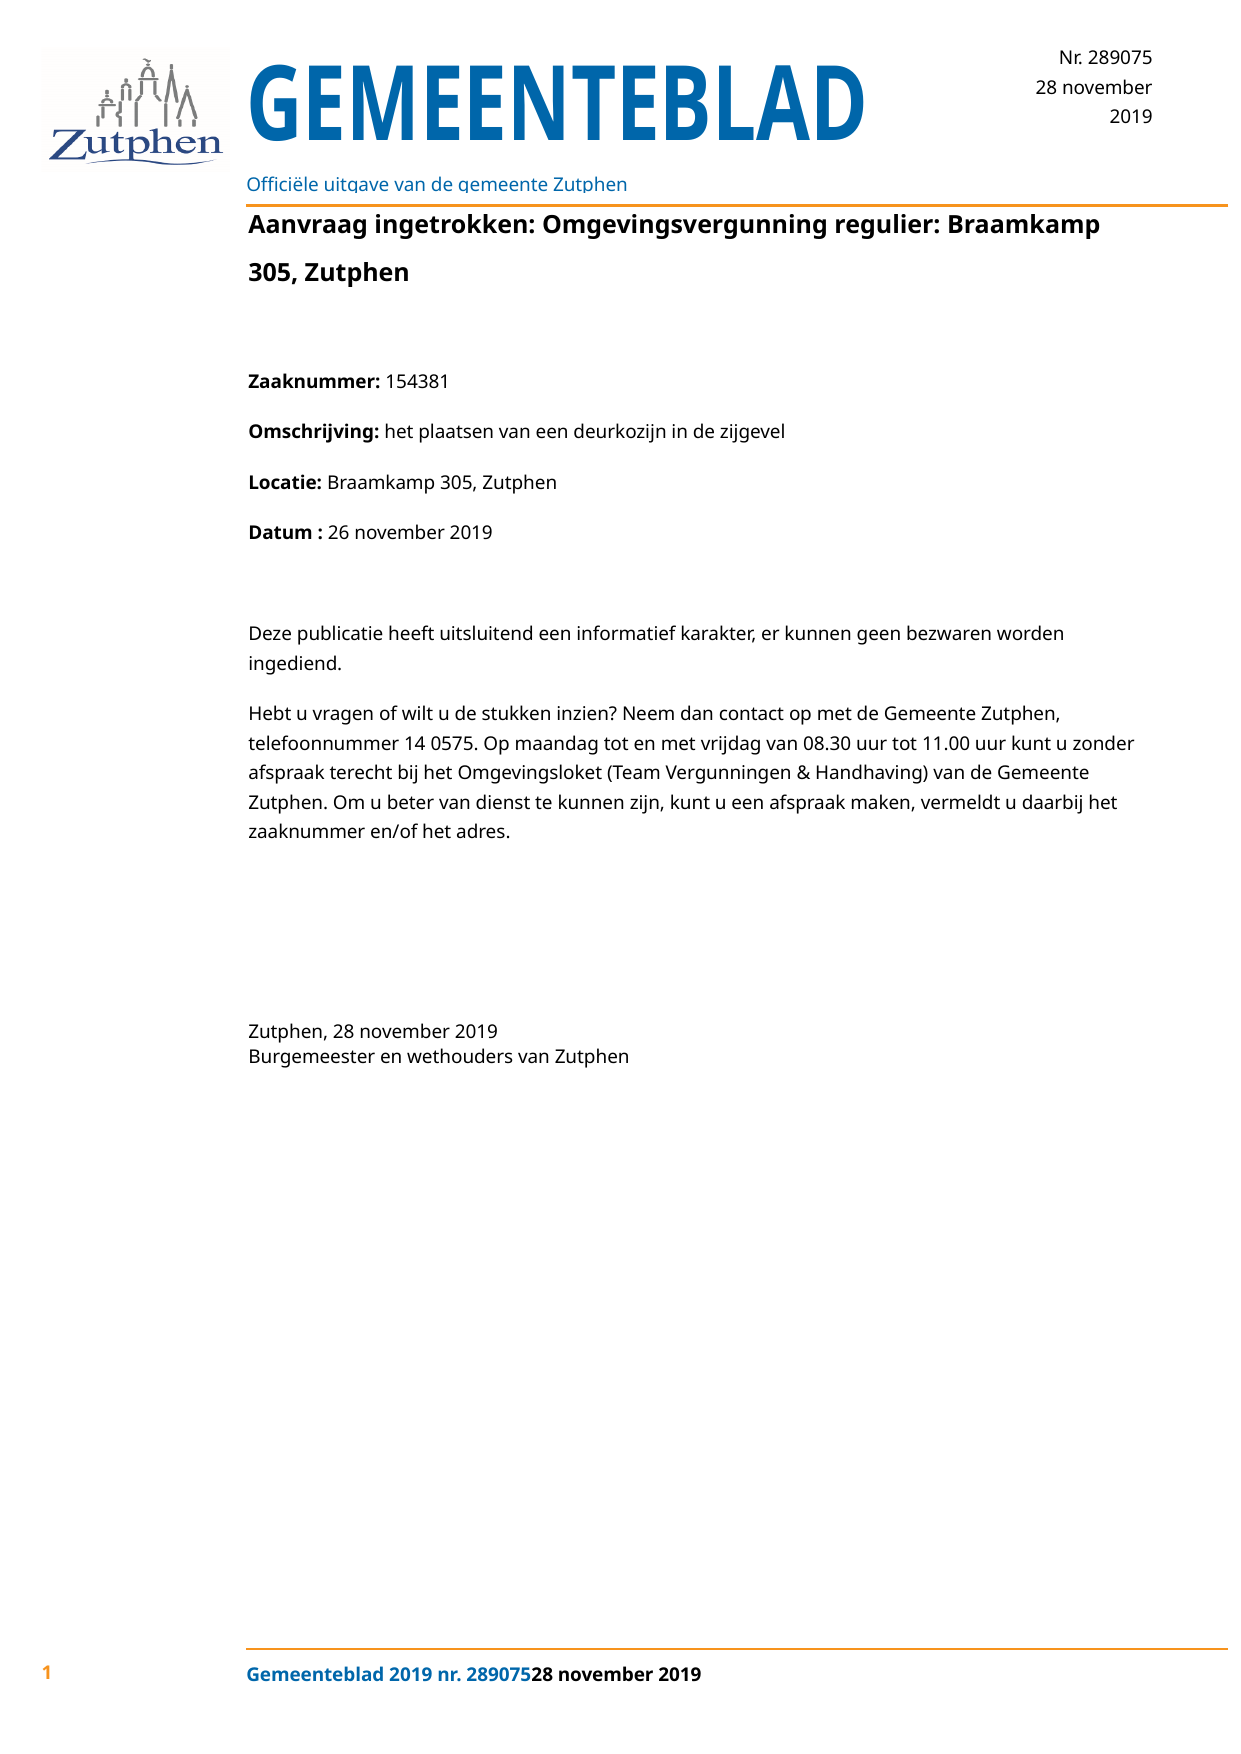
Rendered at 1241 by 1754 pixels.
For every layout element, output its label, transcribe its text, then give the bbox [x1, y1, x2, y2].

text Burgemeester en wethouders van Zutphen [248, 1043, 1152, 1069]
text Hebt u vragen of wilt u de stukken inzien? Neem dan contact op met de Gemeente Zutphen, telefoonnummer 14 0575. Op maandag tot en met vrijdag van 08.30 uur tot 11.00 uur kunt u zonder afspraak terecht bij het Omgevingsloket (Team Vergunningen & Handhaving) van de Gemeente Zutphen. Om u beter van dienst te kunnen zijn, kunt u een afspraak maken, vermeldt u daarbij het zaaknummer en/of het adres. [248, 700, 1152, 844]
text Deze publicatie heeft uitsluitend een informatief karakter, er kunnen geen bezwaren worden ingediend. [248, 620, 1152, 676]
text Datum : 26 november 2019 [248, 519, 1152, 545]
text Zutphen, 28 november 2019 [248, 1018, 1152, 1043]
text Omschrijving: het plaatsen van een deurkozijn in de zijgevel [248, 419, 1152, 444]
picture [41, 47, 231, 172]
text Aanvraag ingetrokken: Omgevingsvergunning regulier: Braamkamp 305, Zutphen [248, 207, 1152, 288]
text Locatie: Braamkamp 305, Zutphen [248, 469, 1152, 495]
text Zaaknummer: 154381 [248, 368, 1152, 394]
